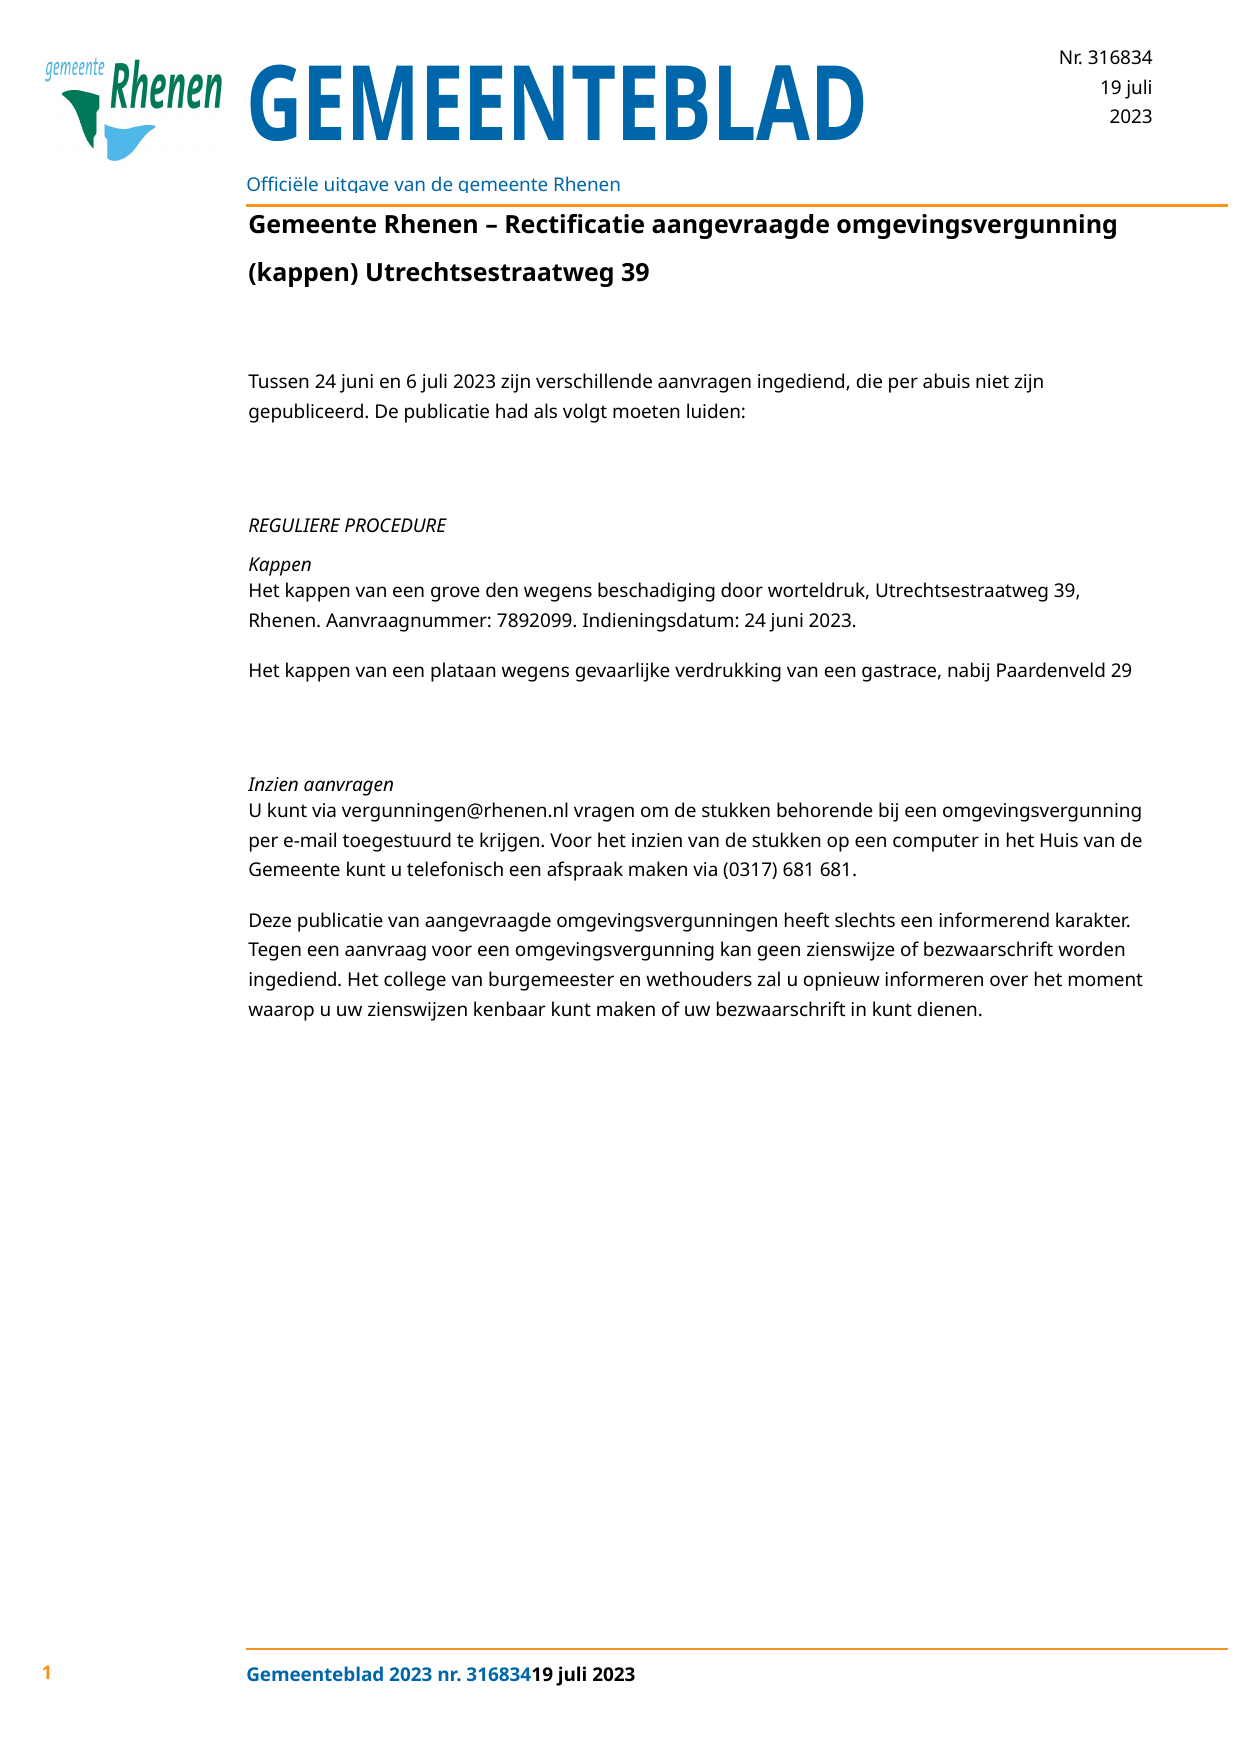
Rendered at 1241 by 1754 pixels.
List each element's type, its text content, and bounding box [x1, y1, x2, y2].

text Het kappen van een grove den wegens beschadiging door worteldruk, Utrechtsestraatweg 39, Rhenen. Aanvraagnummer: 7892099. Indieningsdatum: 24 juni 2023. [248, 577, 1152, 633]
text Gemeente Rhenen – Rectificatie aangevraagde omgevingsvergunning (kappen) Utrechtsestraatweg 39 [248, 207, 1152, 288]
text Tussen 24 juni en 6 juli 2023 zijn verschillende aanvragen ingediend, die per abuis niet zijn gepubliceerd. De publicatie had als volgt moeten luiden: [248, 368, 1152, 424]
text Het kappen van een plataan wegens gevaarlijke verdrukking van een gastrace, nabij Paardenveld 29 [248, 657, 1152, 683]
picture [41, 47, 231, 172]
text Kappen [248, 552, 1152, 577]
text REGULIERE PROCEDURE [248, 512, 1152, 538]
text U kunt via vergunningen@rhenen.nl vragen om de stukken behorende bij een omgevingsvergunning per e-mail toegestuurd te krijgen. Voor het inzien van de stukken op een computer in het Huis van de Gemeente kunt u telefonisch een afspraak maken via (0317) 681 681. [248, 797, 1152, 882]
text Inzien aanvragen [248, 772, 1152, 797]
text Deze publicatie van aangevraagde omgevingsvergunningen heeft slechts een informerend karakter. Tegen een aanvraag voor een omgevingsvergunning kan geen zienswijze of bezwaarschrift worden ingediend. Het college van burgemeester en wethouders zal u opnieuw informeren over het moment waarop u uw zienswijzen kenbaar kunt maken of uw bezwaarschrift in kunt dienen. [248, 907, 1152, 1021]
